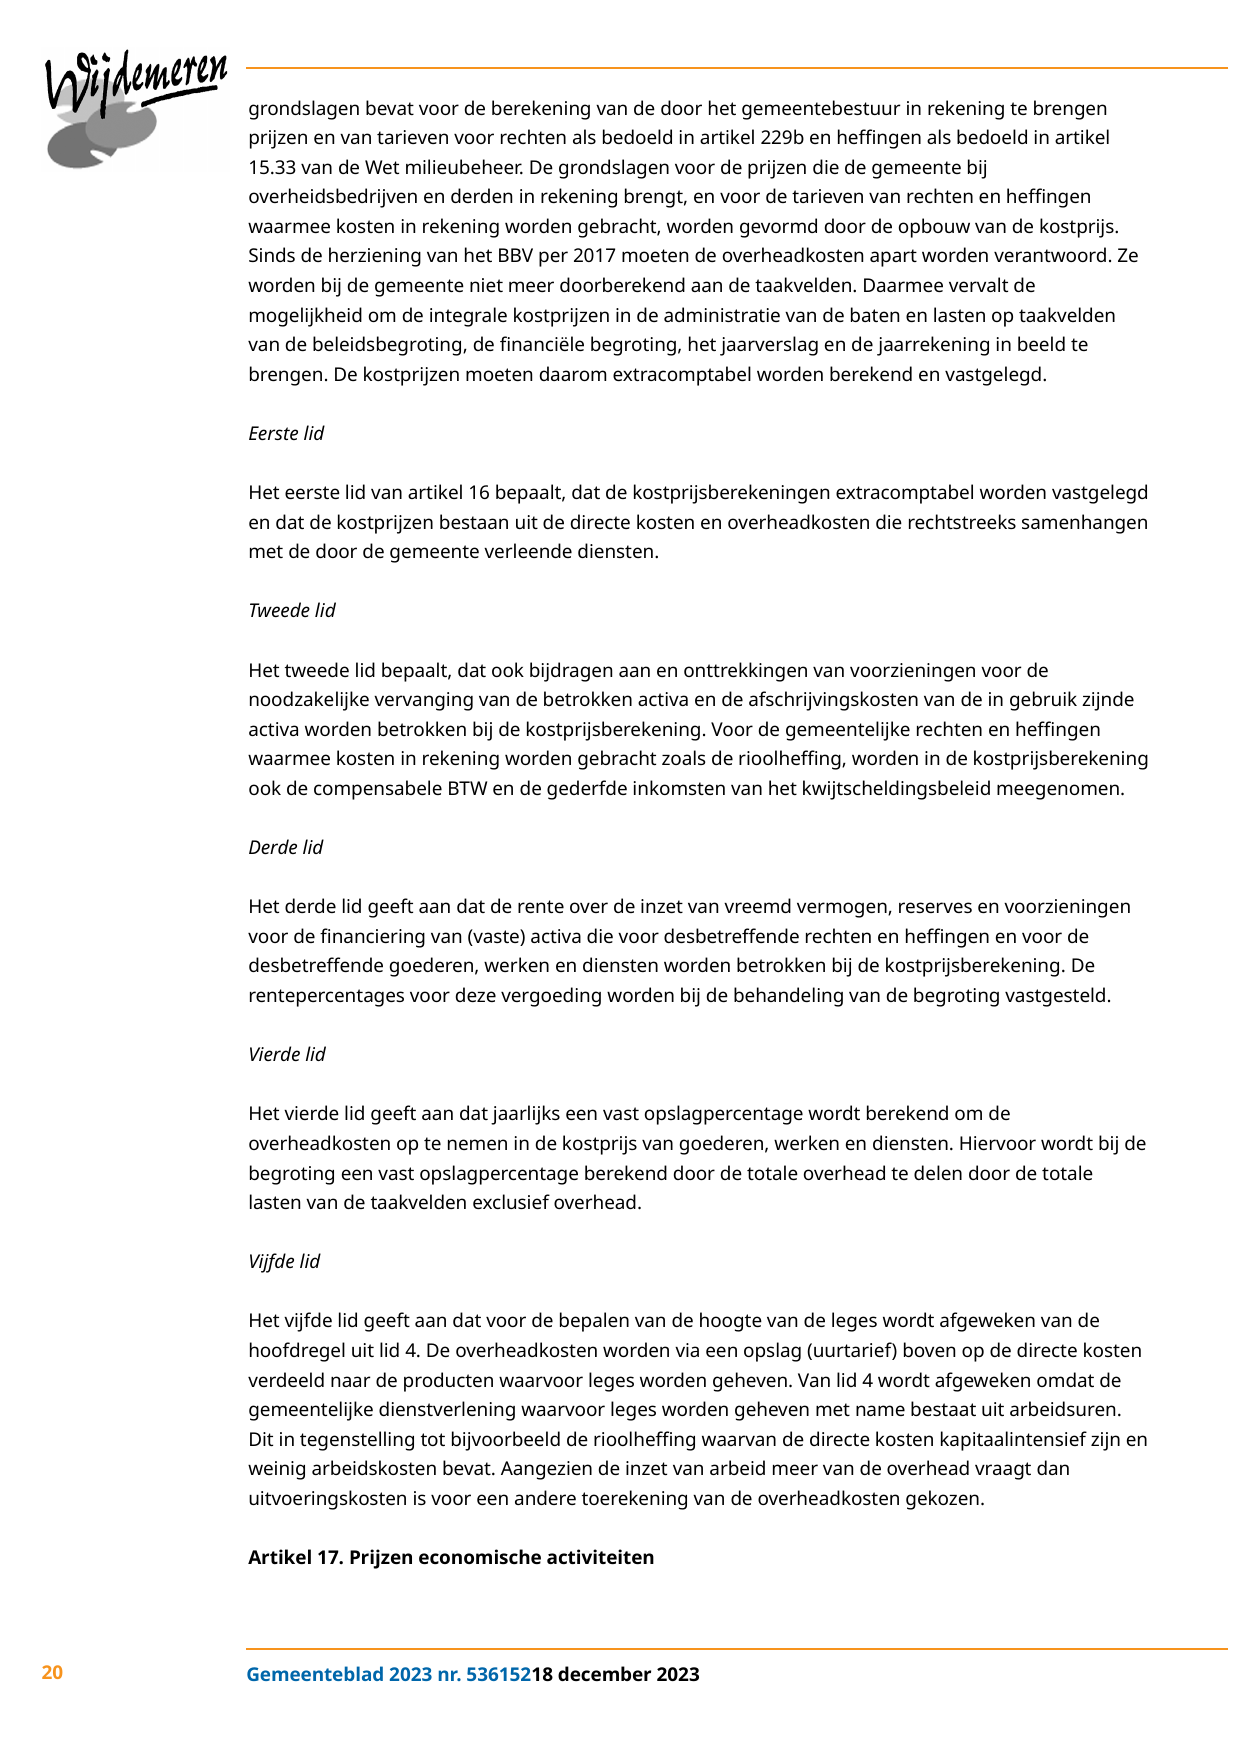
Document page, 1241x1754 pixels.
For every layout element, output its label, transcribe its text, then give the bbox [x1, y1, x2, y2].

picture [41, 47, 231, 172]
text Eerste lid [248, 420, 1152, 446]
text Het eerste lid van artikel 16 bepaalt, dat de kostprijsberekeningen extracomptabel worden vastgelegd en dat de kostprijzen bestaan uit de directe kosten en overheadkosten die rechtstreeks samenhangen met de door de gemeente verleende diensten. [248, 479, 1152, 564]
text Tweede lid [248, 598, 1152, 623]
text grondslagen bevat voor de berekening van de door het gemeentebestuur in rekening te brengen prijzen en van tarieven voor rechten als bedoeld in artikel 229b en heffingen als bedoeld in artikel 15.33 van de Wet milieubeheer. De grondslagen voor de prijzen die de gemeente bij overheidsbedrijven en derden in rekening brengt, en voor de tarieven van rechten en heffingen waarmee kosten in rekening worden gebracht, worden gevormd door de opbouw van de kostprijs. Sinds de herziening van het BBV per 2017 moeten de overheadkosten apart worden verantwoord. Ze worden bij de gemeente niet meer doorberekend aan de taakvelden. Daarmee vervalt de mogelijkheid om de integrale kostprijzen in de administratie van de baten en lasten op taakvelden van de beleidsbegroting, de financiële begroting, het jaarverslag en de jaarrekening in beeld te brengen. De kostprijzen moeten daarom extracomptabel worden berekend en vastgelegd. [248, 95, 1152, 387]
text Het vierde lid geeft aan dat jaarlijks een vast opslagpercentage wordt berekend om de overheadkosten op te nemen in de kostprijs van goederen, werken en diensten. Hiervoor wordt bij de begroting een vast opslagpercentage berekend door de totale overhead te delen door de totale lasten van de taakvelden exclusief overhead. [248, 1101, 1152, 1215]
text Artikel 17. Prijzen economische activiteiten [248, 1544, 1152, 1570]
text Het derde lid geeft aan dat de rente over de inzet van vreemd vermogen, reserves en voorzieningen voor de financiering van (vaste) activa die voor desbetreffende rechten en heffingen en voor de desbetreffende goederen, werken en diensten worden betrokken bij de kostprijsberekening. De rentepercentages voor deze vergoeding worden bij de behandeling van de begroting vastgesteld. [248, 893, 1152, 1008]
text Vijfde lid [248, 1248, 1152, 1274]
text Vierde lid [248, 1041, 1152, 1067]
text Het tweede lid bepaalt, dat ook bijdragen aan en onttrekkingen van voorzieningen voor de noodzakelijke vervanging van de betrokken activa en de afschrijvingskosten van de in gebruik zijnde activa worden betrokken bij de kostprijsberekening. Voor de gemeentelijke rechten en heffingen waarmee kosten in rekening worden gebracht zoals de rioolheffing, worden in de kostprijsberekening ook de compensabele BTW en de gederfde inkomsten van het kwijtscheldingsbeleid meegenomen. [248, 657, 1152, 801]
text Derde lid [248, 834, 1152, 860]
text Het vijfde lid geeft aan dat voor de bepalen van de hoogte van de leges wordt afgeweken van de hoofdregel uit lid 4. De overheadkosten worden via een opslag (uurtarief) boven op de directe kosten verdeeld naar de producten waarvoor leges worden geheven. Van lid 4 wordt afgeweken omdat de gemeentelijke dienstverlening waarvoor leges worden geheven met name bestaat uit arbeidsuren. Dit in tegenstelling tot bijvoorbeeld de rioolheffing waarvan de directe kosten kapitaalintensief zijn en weinig arbeidskosten bevat. Aangezien de inzet van arbeid meer van de overhead vraagt dan uitvoeringskosten is voor een andere toerekening van de overheadkosten gekozen. [248, 1308, 1152, 1511]
